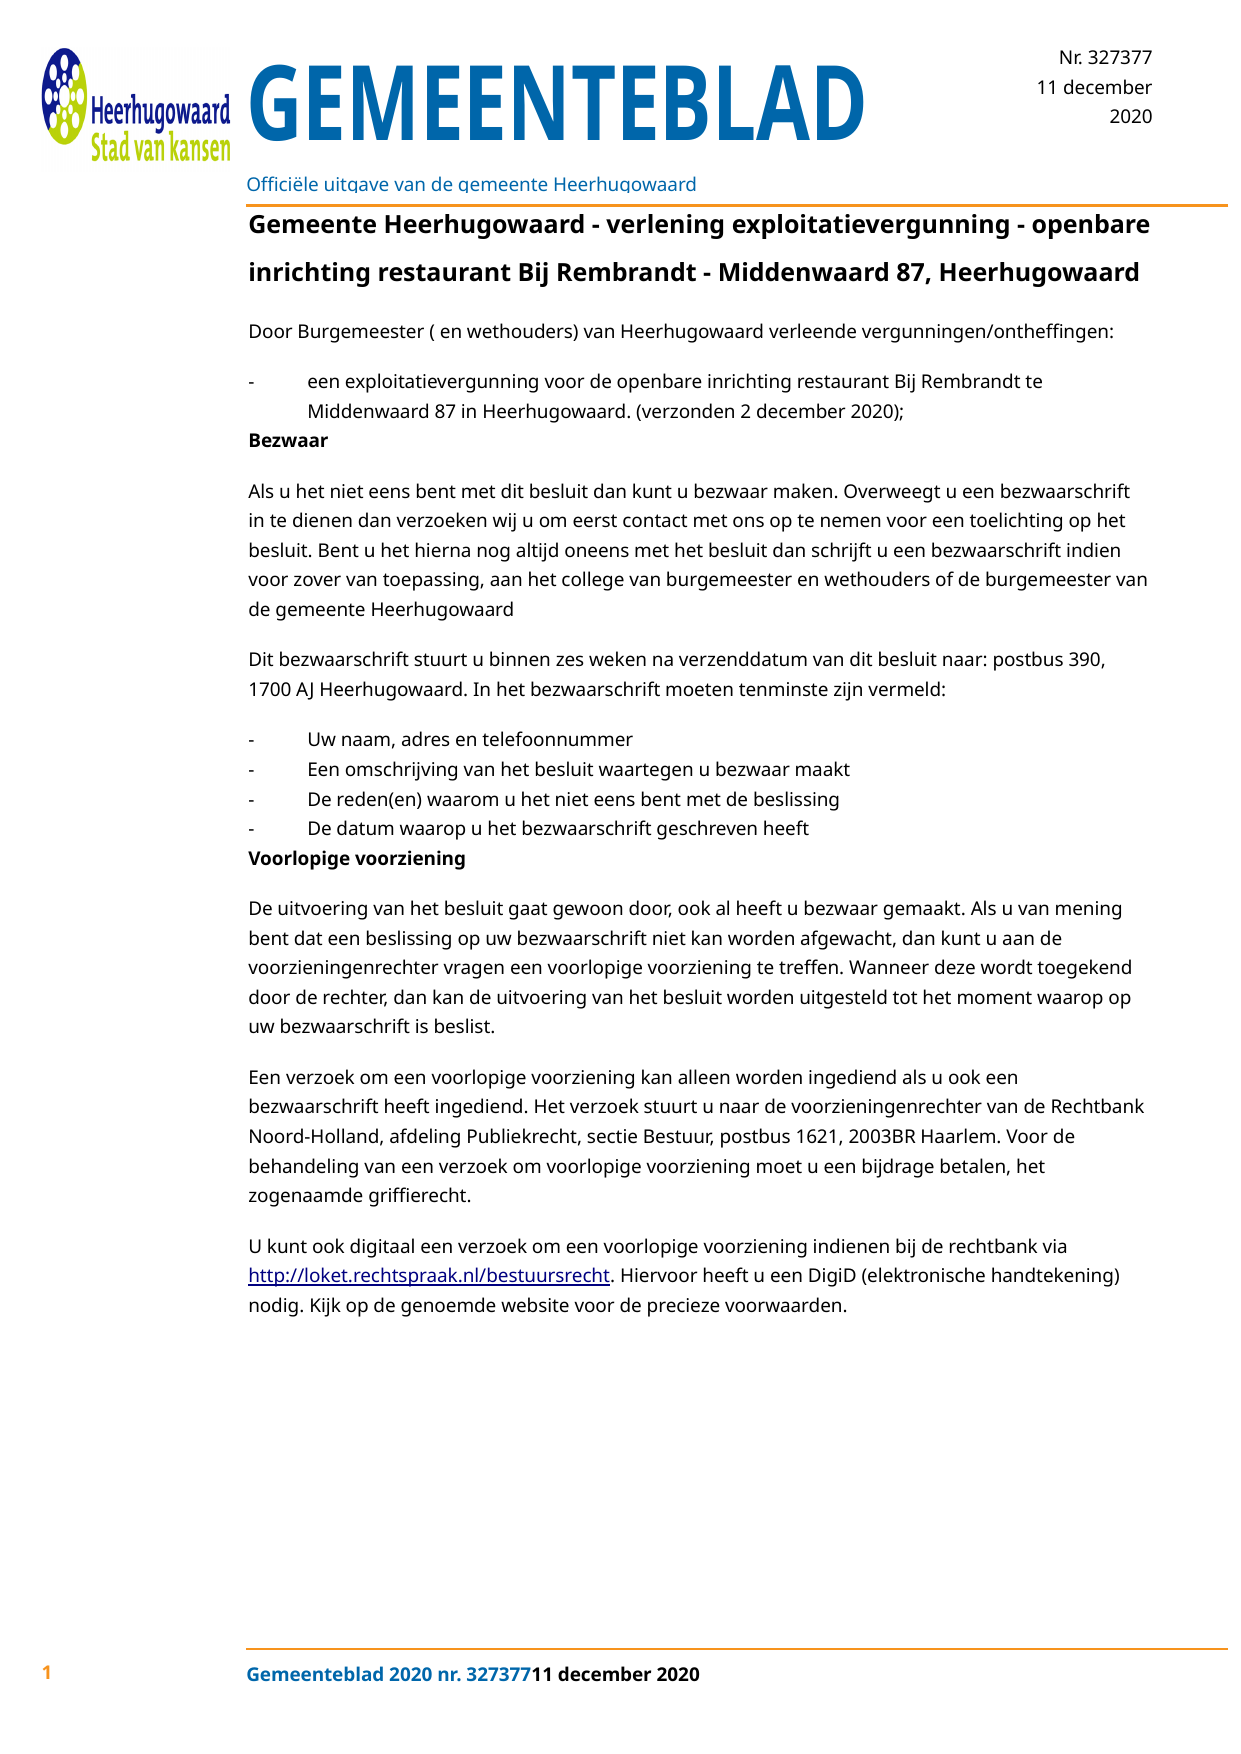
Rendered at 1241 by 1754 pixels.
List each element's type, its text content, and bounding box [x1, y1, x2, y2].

list Een omschrijving van het besluit waartegen u bezwaar maakt [248, 756, 1152, 782]
list een exploitatievergunning voor de openbare inrichting restaurant Bij Rembrandt te Middenwaard 87 in Heerhugowaard. (verzonden 2 december 2020); [248, 368, 1152, 424]
text Gemeente Heerhugowaard - verlening exploitatievergunning - openbare inrichting restaurant Bij Rembrandt - Middenwaard 87, Heerhugowaard [248, 207, 1152, 288]
text Door Burgemeester ( en wethouders) van Heerhugowaard verleende vergunningen/ontheffingen: [248, 318, 1152, 344]
list De datum waarop u het bezwaarschrift geschreven heeft [248, 815, 1152, 841]
list De reden(en) waarom u het niet eens bent met de beslissing [248, 786, 1152, 812]
text Als u het niet eens bent met dit besluit dan kunt u bezwaar maken. Overweegt u een bezwaarschrift in te dienen dan verzoeken wij u om eerst contact met ons op te nemen voor een toelichting op het besluit. Bent u het hierna nog altijd oneens met het besluit dan schrijft u een bezwaarschrift indien voor zover van toepassing, aan het college van burgemeester en wethouders of de burgemeester van de gemeente Heerhugowaard [248, 478, 1152, 622]
text Bezwaar [248, 427, 1152, 453]
text U kunt ook digitaal een verzoek om een voorlopige voorziening indienen bij de rechtbank via http://loket.rechtspraak.nl/bestuursrecht. Hiervoor heeft u een DigiD (elektronische handtekening) nodig. Kijk op de genoemde website voor de precieze voorwaarden. [248, 1233, 1152, 1318]
text De uitvoering van het besluit gaat gewoon door, ook al heeft u bezwaar gemaakt. Als u van mening bent dat een beslissing op uw bezwaarschrift niet kan worden afgewacht, dan kunt u aan de voorzieningenrechter vragen een voorlopige voorziening te treffen. Wanneer deze wordt toegekend door de rechter, dan kan de uitvoering van het besluit worden uitgesteld tot het moment waarop op uw bezwaarschrift is beslist. [248, 895, 1152, 1039]
text Voorlopige voorziening [248, 845, 1152, 871]
list Uw naam, adres en telefoonnummer [248, 727, 1152, 752]
text Een verzoek om een voorlopige voorziening kan alleen worden ingediend als u ook een bezwaarschrift heeft ingediend. Het verzoek stuurt u naar de voorzieningenrechter van de Rechtbank Noord-Holland, afdeling Publiekrecht, sectie Bestuur, postbus 1621, 2003BR Haarlem. Voor de behandeling van een verzoek om voorlopige voorziening moet u een bijdrage betalen, het zogenaamde griffierecht. [248, 1064, 1152, 1208]
text Dit bezwaarschrift stuurt u binnen zes weken na verzenddatum van dit besluit naar: postbus 390, 1700 AJ Heerhugowaard. In het bezwaarschrift moeten tenminste zijn vermeld: [248, 647, 1152, 702]
picture [41, 47, 231, 172]
